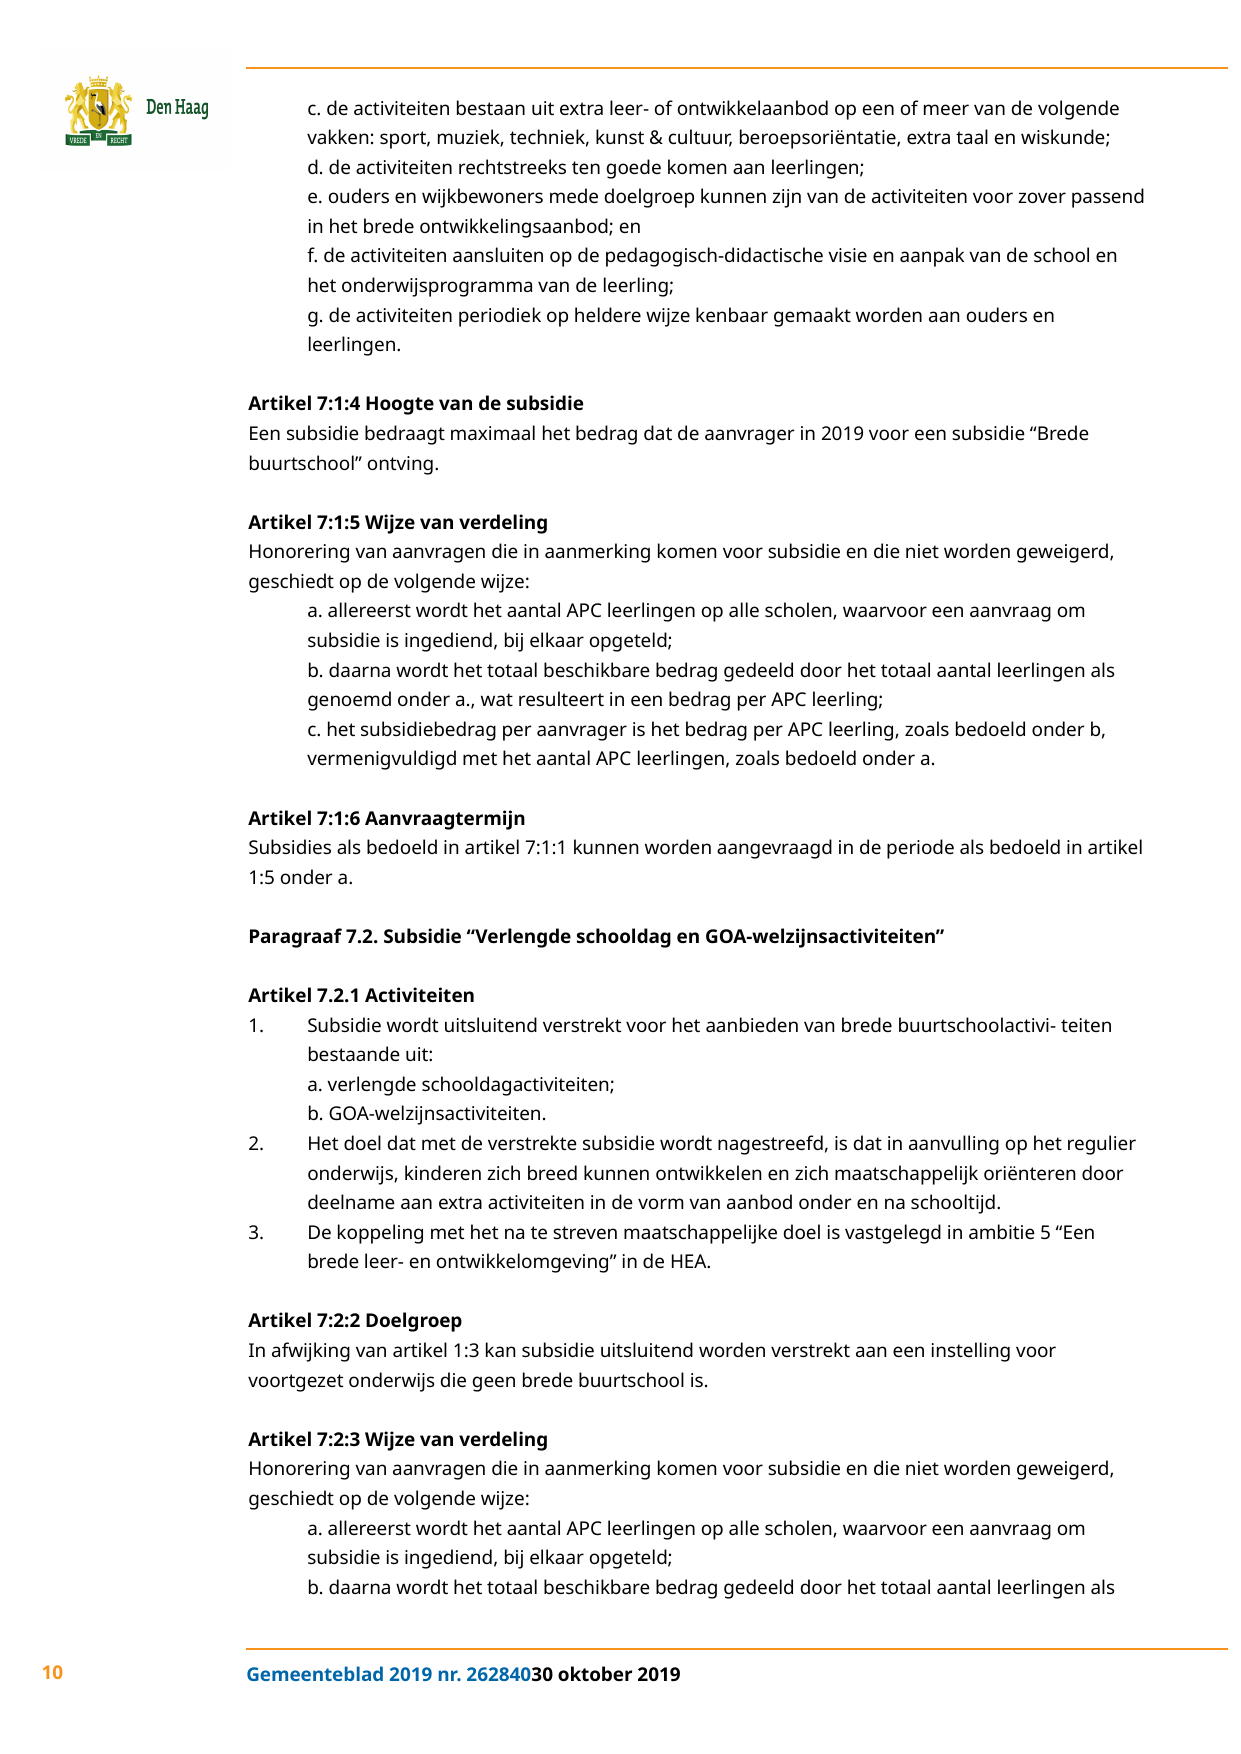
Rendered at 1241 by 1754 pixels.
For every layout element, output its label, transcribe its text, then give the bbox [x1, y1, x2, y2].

picture [41, 47, 231, 172]
list a. verlengde schooldagactiviteiten; [248, 1071, 1152, 1097]
list b. GOA-welzijnsactiviteiten. [248, 1101, 1152, 1126]
list g. de activiteiten periodiek op heldere wijze kenbaar gemaakt worden aan ouders en leerlingen. [248, 302, 1152, 357]
list c. de activiteiten bestaan uit extra leer- of ontwikkelaanbod op een of meer van de volgende vakken: sport, muziek, techniek, kunst & cultuur, beroepsoriëntatie, extra taal en wiskunde; [248, 95, 1152, 150]
list Subsidie wordt uitsluitend verstrekt voor het aanbieden van brede buurtschoolactivi- teiten bestaande uit: [248, 1012, 1152, 1067]
text Artikel 7:1:4 Hoogte van de subsidie [248, 391, 1152, 416]
list a. allereerst wordt het aantal APC leerlingen op alle scholen, waarvoor een aanvraag om subsidie is ingediend, bij elkaar opgeteld; [248, 1515, 1152, 1570]
text Subsidies als bedoeld in artikel 7:1:1 kunnen worden aangevraagd in de periode als bedoeld in artikel 1:5 onder a. [248, 834, 1152, 890]
text Honorering van aanvragen die in aanmerking komen voor subsidie en die niet worden geweigerd, geschiedt op de volgende wijze: [248, 538, 1152, 594]
text In afwijking van artikel 1:3 kan subsidie uitsluitend worden verstrekt aan een instelling voor voortgezet onderwijs die geen brede buurtschool is. [248, 1337, 1152, 1393]
text Artikel 7:1:6 Aanvraagtermijn [248, 805, 1152, 831]
list c. het subsidiebedrag per aanvrager is het bedrag per APC leerling, zoals bedoeld onder b, vermenigvuldigd met het aantal APC leerlingen, zoals bedoeld onder a. [248, 716, 1152, 771]
list e. ouders en wijkbewoners mede doelgroep kunnen zijn van de activiteiten voor zover passend in het brede ontwikkelingsaanbod; en [248, 183, 1152, 239]
text Artikel 7:2:2 Doelgroep [248, 1308, 1152, 1333]
list d. de activiteiten rechtstreeks ten goede komen aan leerlingen; [248, 154, 1152, 180]
text Artikel 7:1:5 Wijze van verdeling [248, 509, 1152, 535]
text Honorering van aanvragen die in aanmerking komen voor subsidie en die niet worden geweigerd, geschiedt op de volgende wijze: [248, 1456, 1152, 1511]
list Het doel dat met de verstrekte subsidie wordt nagestreefd, is dat in aanvulling op het regulier onderwijs, kinderen zich breed kunnen ontwikkelen en zich maatschappelijk oriënteren door deelname aan extra activiteiten in de vorm van aanbod onder en na schooltijd. [248, 1130, 1152, 1215]
text Artikel 7:2:3 Wijze van verdeling [248, 1426, 1152, 1452]
list f. de activiteiten aansluiten op de pedagogisch-didactische visie en aanpak van de school en het onderwijsprogramma van de leerling; [248, 243, 1152, 298]
list b. daarna wordt het totaal beschikbare bedrag gedeeld door het totaal aantal leerlingen als [248, 1574, 1152, 1600]
list De koppeling met het na te streven maatschappelijke doel is vastgelegd in ambitie 5 “Een brede leer- en ontwikkelomgeving” in de HEA. [248, 1219, 1152, 1274]
text Artikel 7.2.1 Activiteiten [248, 982, 1152, 1008]
text Een subsidie bedraagt maximaal het bedrag dat de aanvrager in 2019 voor een subsidie “Brede buurtschool” ontving. [248, 420, 1152, 476]
list b. daarna wordt het totaal beschikbare bedrag gedeeld door het totaal aantal leerlingen als genoemd onder a., wat resulteert in een bedrag per APC leerling; [248, 657, 1152, 712]
text Paragraaf 7.2. Subsidie “Verlengde schooldag en GOA-welzijnsactiviteiten” [248, 923, 1152, 949]
list a. allereerst wordt het aantal APC leerlingen op alle scholen, waarvoor een aanvraag om subsidie is ingediend, bij elkaar opgeteld; [248, 598, 1152, 653]
